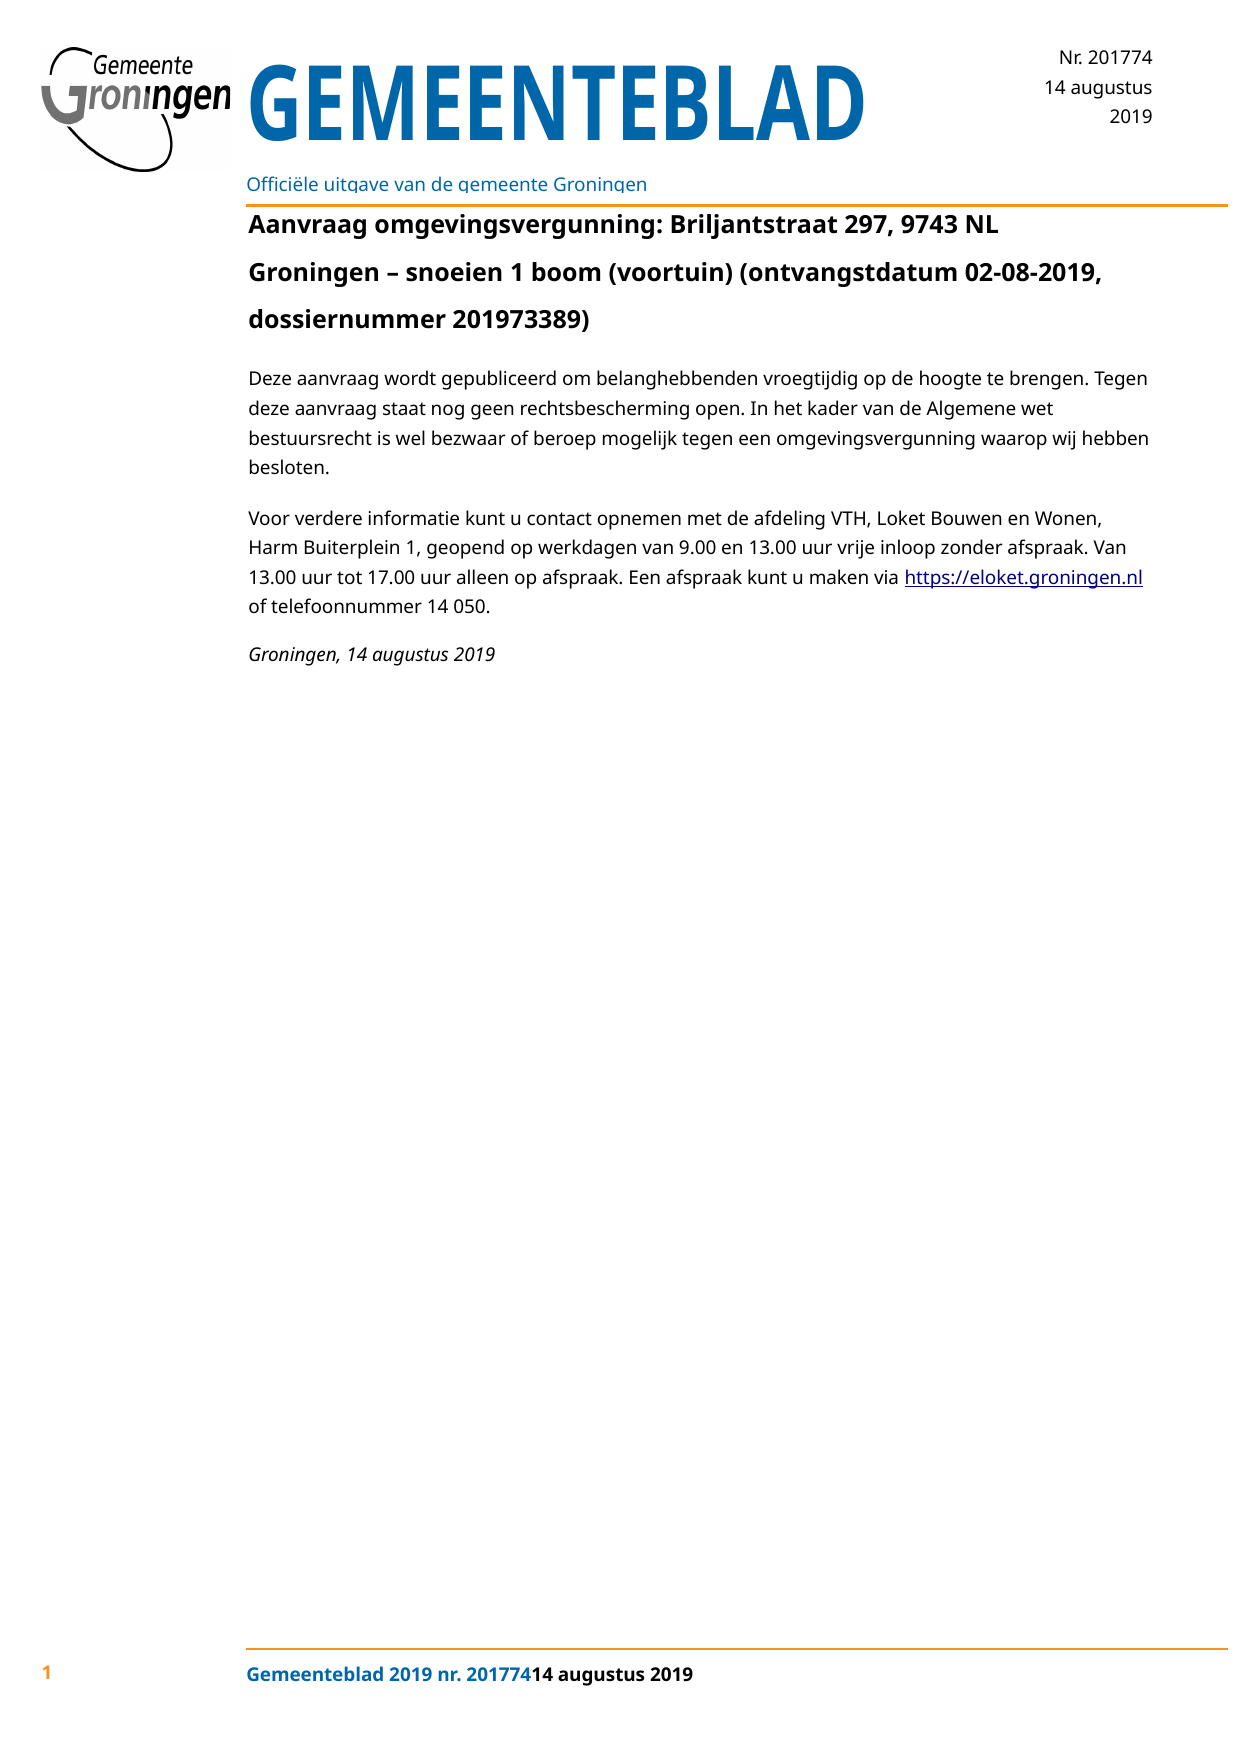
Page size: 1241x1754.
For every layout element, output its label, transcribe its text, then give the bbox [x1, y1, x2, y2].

text Groningen, 14 augustus 2019 [248, 641, 1152, 667]
text Voor verdere informatie kunt u contact opnemen met de afdeling VTH, Loket Bouwen en Wonen, Harm Buiterplein 1, geopend op werkdagen van 9.00 en 13.00 uur vrije inloop zonder afspraak. Van 13.00 uur tot 17.00 uur alleen op afspraak. Een afspraak kunt u maken via https://eloket.groningen.nl of telefoonnummer 14 050. [248, 505, 1152, 619]
text Deze aanvraag wordt gepubliceerd om belanghebbenden vroegtijdig op de hoogte te brengen. Tegen deze aanvraag staat nog geen rechtsbescherming open. In het kader van de Algemene wet bestuursrecht is wel bezwaar of beroep mogelijk tegen een omgevingsvergunning waarop wij hebben besloten. [248, 366, 1152, 480]
text Aanvraag omgevingsvergunning: Briljantstraat 297, 9743 NL Groningen – snoeien 1 boom (voortuin) (ontvangstdatum 02-08-2019, dossiernummer 201973389) [248, 207, 1152, 336]
picture [41, 47, 231, 172]
